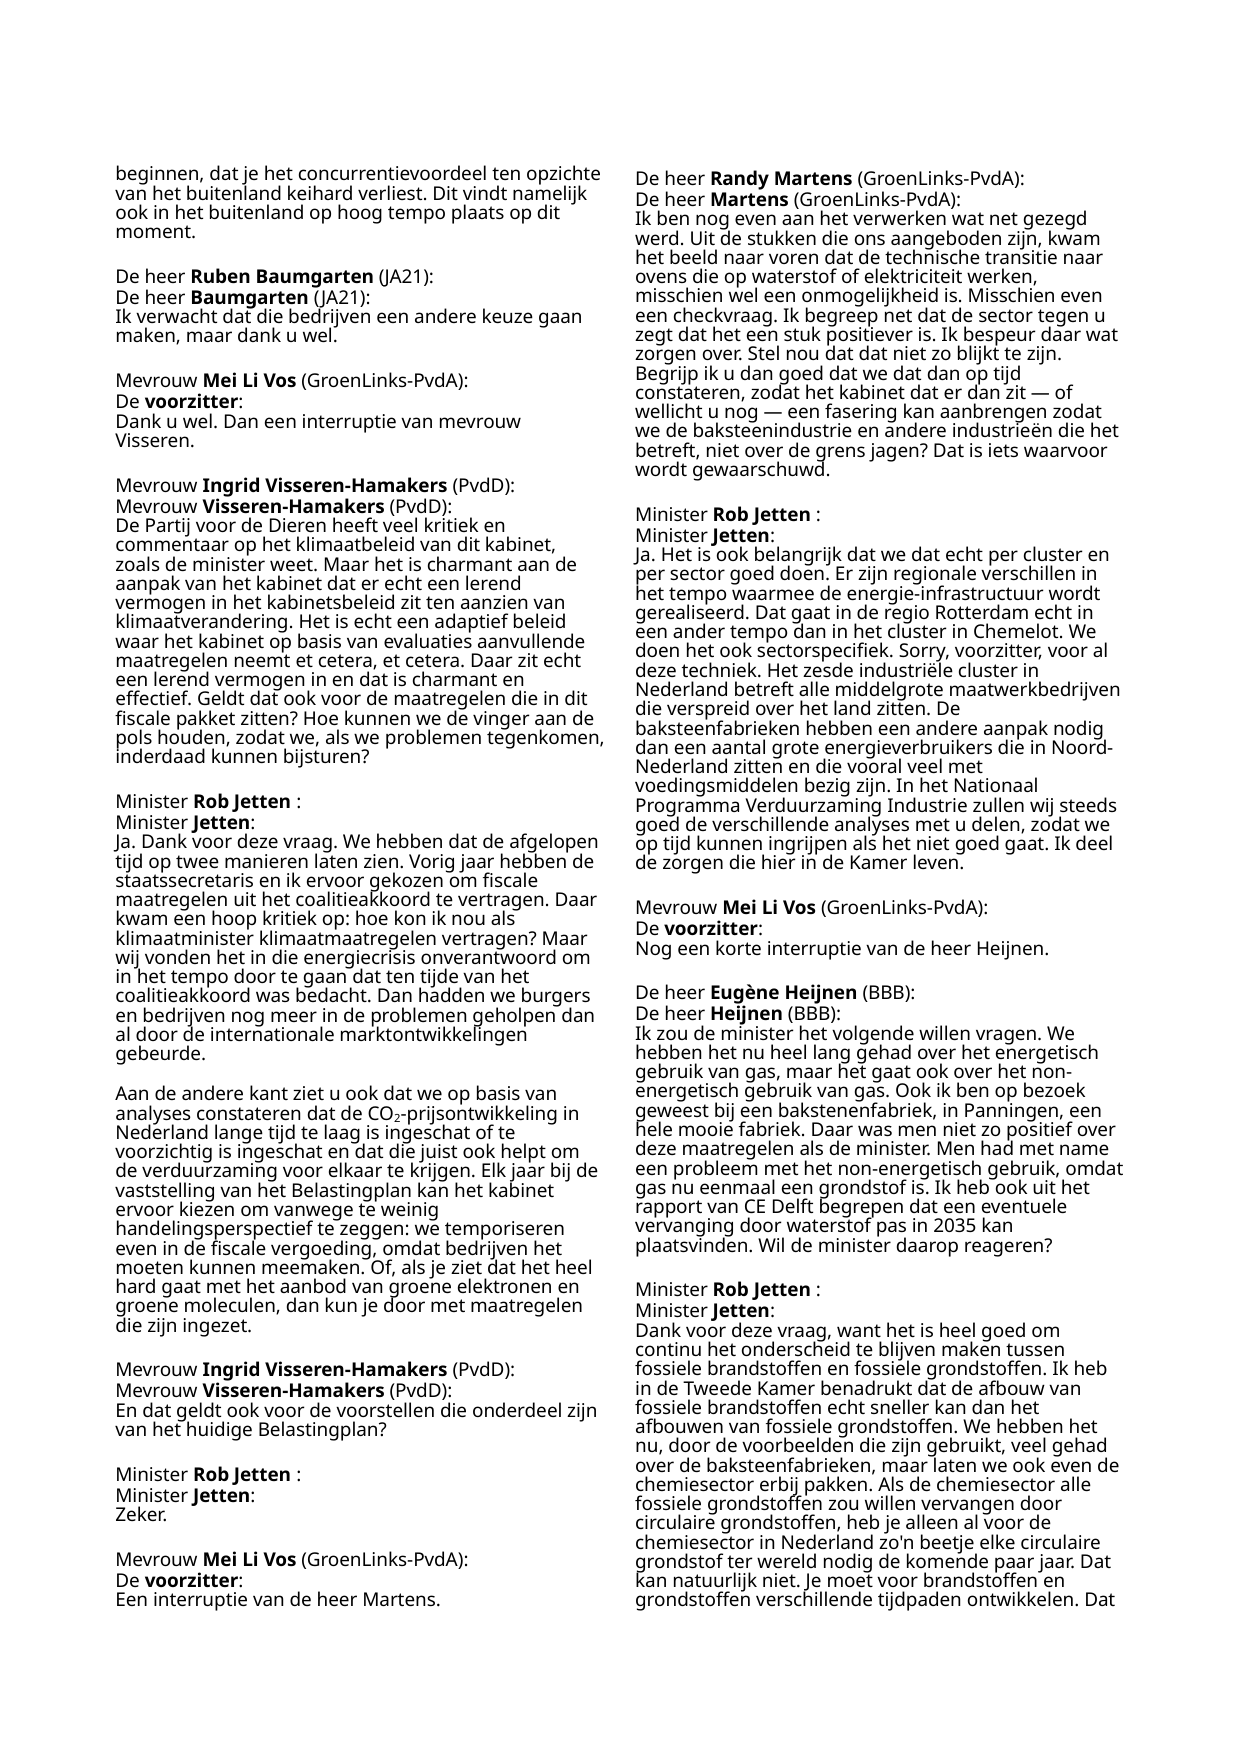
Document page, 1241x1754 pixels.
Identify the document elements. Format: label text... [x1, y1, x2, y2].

text Zeker. [115, 1506, 605, 1525]
text Minister Jetten: [635, 527, 1125, 546]
text Een interruptie van de heer Martens. [115, 1591, 605, 1610]
text Minister Jetten: [115, 1487, 605, 1506]
text Minister Rob Jetten : [115, 1461, 605, 1487]
text Nog een korte interruptie van de heer Heijnen. [635, 939, 1125, 959]
text De heer Randy Martens (GroenLinks-PvdA): [635, 165, 1125, 191]
text Ik ben nog even aan het verwerken wat net gezegd werd. Uit de stukken die ons aangeboden zijn, kwam het beeld naar voren dat de technische transitie naar ovens die op waterstof of elektriciteit werken, misschien wel een onmogelijkheid is. Misschien even een checkvraag. Ik begreep net dat de sector tegen u zegt dat het een stuk positiever is. Ik bespeur daar wat zorgen over. Stel nou dat dat niet zo blijkt te zijn. Begrijp ik u dan goed dat we dat dan op tijd constateren, zodat het kabinet dat er dan zit — of wellicht u nog — een fasering kan aanbrengen zodat we de baksteenindustrie en andere industrieën die het betreft, niet over de grens jagen? Dat is iets waarvoor wordt gewaarschuwd. [635, 210, 1125, 480]
text En dat geldt ook voor de voorstellen die onderdeel zijn van het huidige Belastingplan? [115, 1402, 605, 1440]
text De heer Eugène Heijnen (BBB): [635, 979, 1125, 1005]
text Minister Rob Jetten : [115, 788, 605, 814]
text Mevrouw Ingrid Visseren-Hamakers (PvdD): [115, 472, 605, 498]
text De voorzitter: [115, 393, 605, 413]
text beginnen, dat je het concurrentievoordeel ten opzichte van het buitenland keihard verliest. Dit vindt namelijk ook in het buitenland op hoog tempo plaats op dit moment. [115, 165, 605, 242]
text De voorzitter: [635, 920, 1125, 939]
text De heer Baumgarten (JA21): [115, 289, 605, 308]
text Mevrouw Mei Li Vos (GroenLinks-PvdA): [115, 368, 605, 393]
text Dank u wel. Dan een interruptie van mevrouw Visseren. [115, 413, 605, 451]
text De heer Martens (GroenLinks-PvdA): [635, 191, 1125, 210]
text Minister Rob Jetten : [635, 1277, 1125, 1302]
text Mevrouw Ingrid Visseren-Hamakers (PvdD): [115, 1357, 605, 1382]
text Minister Rob Jetten : [635, 501, 1125, 527]
text De voorzitter: [115, 1572, 605, 1591]
text Aan de andere kant ziet u ook dat we op basis van analyses constateren dat de CO2-prijsontwikkeling in Nederland lange tijd te laag is ingeschat of te voorzichtig is ingeschat en dat die juist ook helpt om de verduurzaming voor elkaar te krijgen. Elk jaar bij de vaststelling van het Belastingplan kan het kabinet ervoor kiezen om vanwege te weinig handelingsperspectief te zeggen: we temporiseren even in de fiscale vergoeding, omdat bedrijven het moeten kunnen meemaken. Of, als je ziet dat het heel hard gaat met het aanbod van groene elektronen en groene moleculen, dan kun je door met maatregelen die zijn ingezet. [115, 1085, 605, 1336]
text Ik zou de minister het volgende willen vragen. We hebben het nu heel lang gehad over het energetisch gebruik van gas, maar het gaat ook over het non-energetisch gebruik van gas. Ook ik ben op bezoek geweest bij een bakstenenfabriek, in Panningen, een hele mooie fabriek. Daar was men niet zo positief over deze maatregelen als de minister. Men had met name een probleem met het non-energetisch gebruik, omdat gas nu eenmaal een grondstof is. Ik heb ook uit het rapport van CE Delft begrepen dat een eventuele vervanging door waterstof pas in 2035 kan plaatsvinden. Wil de minister daarop reageren? [635, 1024, 1125, 1256]
text De Partij voor de Dieren heeft veel kritiek en commentaar op het klimaatbeleid van dit kabinet, zoals de minister weet. Maar het is charmant aan de aanpak van het kabinet dat er echt een lerend vermogen in het kabinetsbeleid zit ten aanzien van klimaatverandering. Het is echt een adaptief beleid waar het kabinet op basis van evaluaties aanvullende maatregelen neemt et cetera, et cetera. Daar zit echt een lerend vermogen in en dat is charmant en effectief. Geldt dat ook voor de maatregelen die in dit fiscale pakket zitten? Hoe kunnen we de vinger aan de pols houden, zodat we, als we problemen tegenkomen, inderdaad kunnen bijsturen? [115, 517, 605, 767]
text Mevrouw Mei Li Vos (GroenLinks-PvdA): [115, 1546, 605, 1572]
text Ja. Het is ook belangrijk dat we dat echt per cluster en per sector goed doen. Er zijn regionale verschillen in het tempo waarmee de energie-infrastructuur wordt gerealiseerd. Dat gaat in de regio Rotterdam echt in een ander tempo dan in het cluster in Chemelot. We doen het ook sectorspecifiek. Sorry, voorzitter, voor al deze techniek. Het zesde industriële cluster in Nederland betreft alle middelgrote maatwerkbedrijven die verspreid over het land zitten. De baksteenfabrieken hebben een andere aanpak nodig dan een aantal grote energieverbruikers die in Noord-Nederland zitten en die vooral veel met voedingsmiddelen bezig zijn. In het Nationaal Programma Verduurzaming Industrie zullen wij steeds goed de verschillende analyses met u delen, zodat we op tijd kunnen ingrijpen als het niet goed gaat. Ik deel de zorgen die hier in de Kamer leven. [635, 546, 1125, 874]
text Minister Jetten: [635, 1302, 1125, 1322]
text De heer Ruben Baumgarten (JA21): [115, 263, 605, 289]
text Ik verwacht dat die bedrijven een andere keuze gaan maken, maar dank u wel. [115, 308, 605, 347]
text De heer Heijnen (BBB): [635, 1005, 1125, 1024]
text Ja. Dank voor deze vraag. We hebben dat de afgelopen tijd op twee manieren laten zien. Vorig jaar hebben de staatssecretaris en ik ervoor gekozen om fiscale maatregelen uit het coalitieakkoord te vertragen. Daar kwam een hoop kritiek op: hoe kon ik nou als klimaatminister klimaatmaatregelen vertragen? Maar wij vonden het in die energiecrisis onverantwoord om in het tempo door te gaan dat ten tijde van het coalitieakkoord was bedacht. Dan hadden we burgers en bedrijven nog meer in de problemen geholpen dan al door de internationale marktontwikkelingen gebeurde. [115, 833, 605, 1064]
text Mevrouw Mei Li Vos (GroenLinks-PvdA): [635, 894, 1125, 920]
text Mevrouw Visseren-Hamakers (PvdD): [115, 498, 605, 517]
text Dank voor deze vraag, want het is heel goed om continu het onderscheid te blijven maken tussen fossiele brandstoffen en fossiele grondstoffen. Ik heb in de Tweede Kamer benadrukt dat de afbouw van fossiele brandstoffen echt sneller kan dan het afbouwen van fossiele grondstoffen. We hebben het nu, door de voorbeelden die zijn gebruikt, veel gehad over de baksteenfabrieken, maar laten we ook even de chemiesector erbij pakken. Als de chemiesector alle fossiele grondstoffen zou willen vervangen door circulaire grondstoffen, heb je alleen al voor de chemiesector in Nederland zo'n beetje elke circulaire grondstof ter wereld nodig de komende paar jaar. Dat kan natuurlijk niet. Je moet voor brandstoffen en grondstoffen verschillende tijdpaden ontwikkelen. Dat [635, 1322, 1125, 1611]
text Minister Jetten: [115, 814, 605, 833]
text Mevrouw Visseren-Hamakers (PvdD): [115, 1382, 605, 1402]
